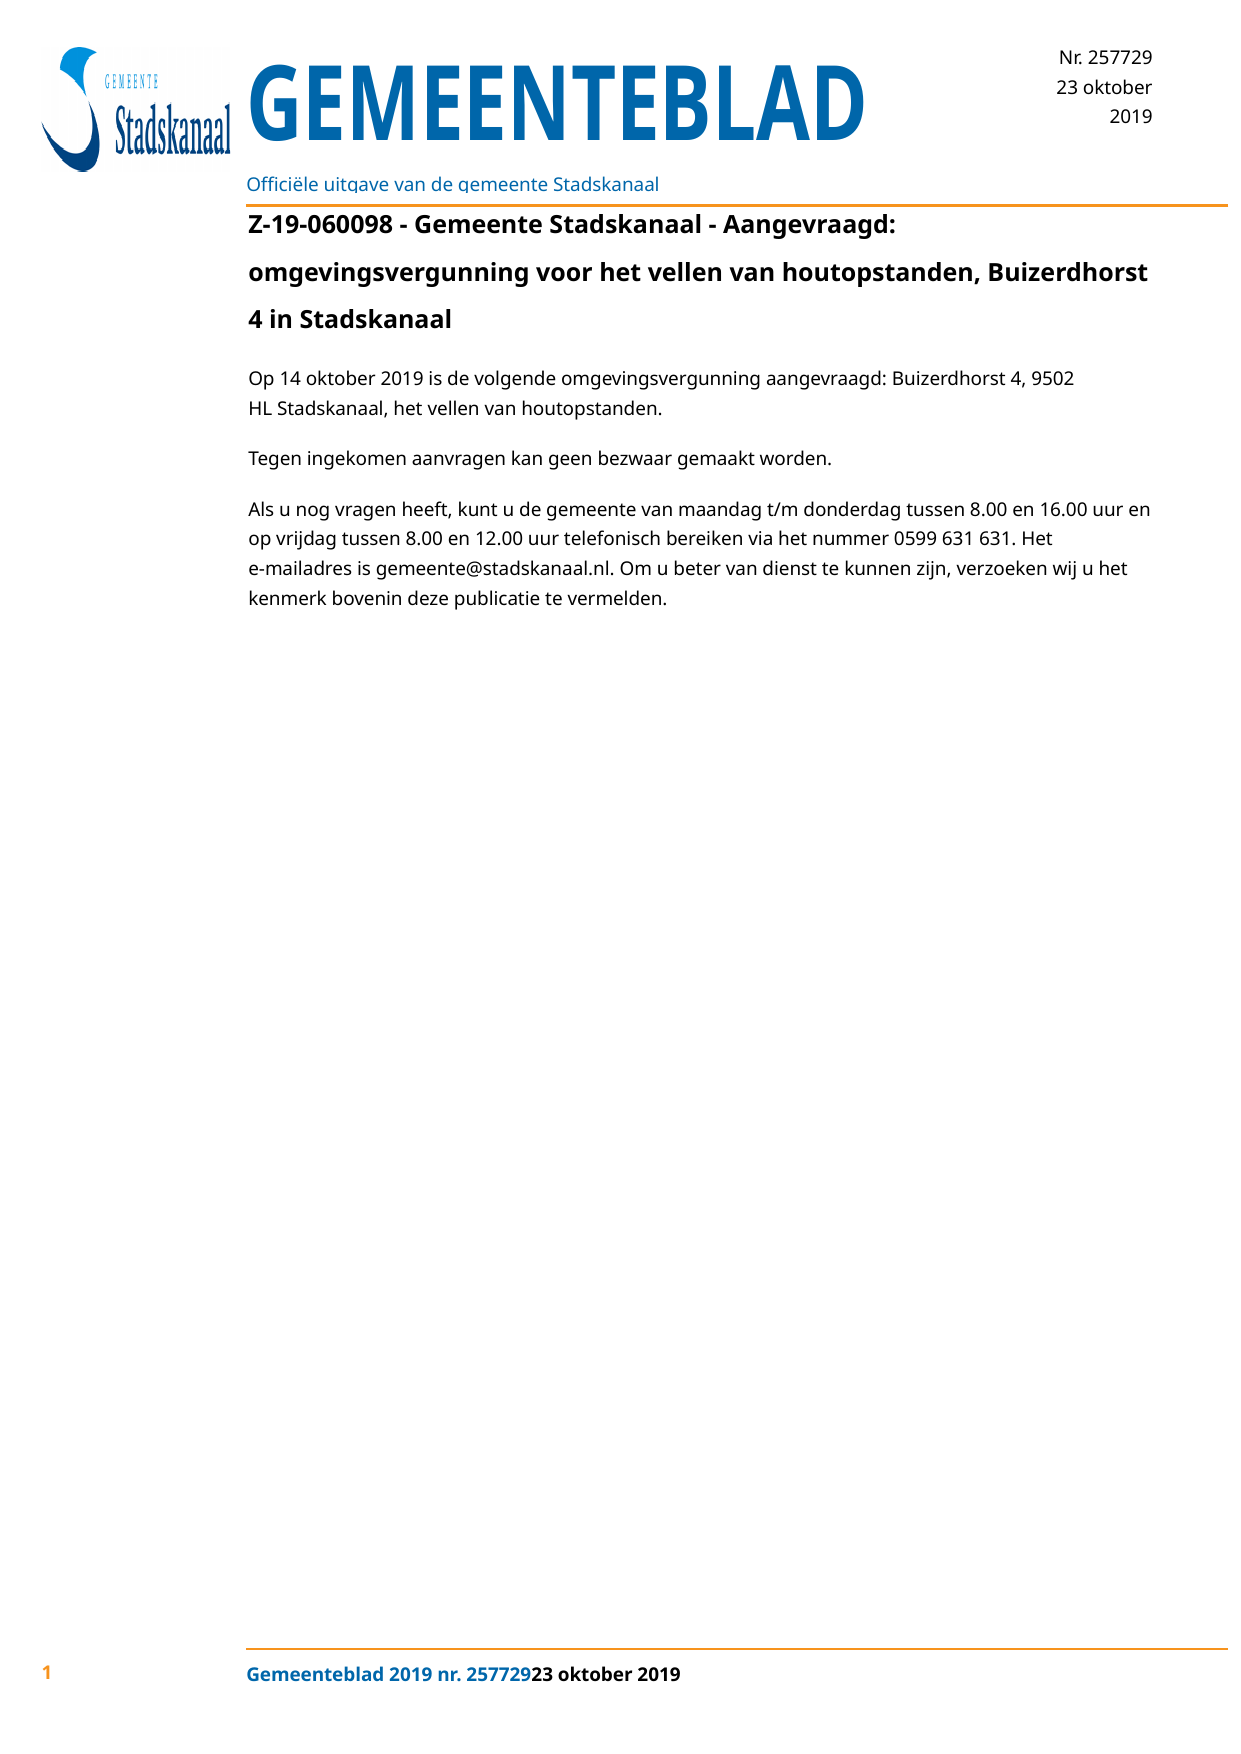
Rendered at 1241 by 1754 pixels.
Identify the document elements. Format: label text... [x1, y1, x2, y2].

text Op 14 oktober 2019 is de volgende omgevingsvergunning aangevraagd: Buizerdhorst 4, 9502 HL Stadskanaal, het vellen van houtopstanden. [248, 366, 1152, 421]
picture [41, 47, 231, 172]
text Z-19-060098 - Gemeente Stadskanaal - Aangevraagd: omgevingsvergunning voor het vellen van houtopstanden, Buizerdhorst 4 in Stadskanaal [248, 207, 1152, 336]
text Tegen ingekomen aanvragen kan geen bezwaar gemaakt worden. [248, 446, 1152, 471]
text Als u nog vragen heeft, kunt u de gemeente van maandag t/m donderdag tussen 8.00 en 16.00 uur en op vrijdag tussen 8.00 en 12.00 uur telefonisch bereiken via het nummer 0599 631 631. Het e‑mailadres is gemeente@stadskanaal.nl. Om u beter van dienst te kunnen zijn, verzoeken wij u het kenmerk bovenin deze publicatie te vermelden. [248, 496, 1152, 610]
